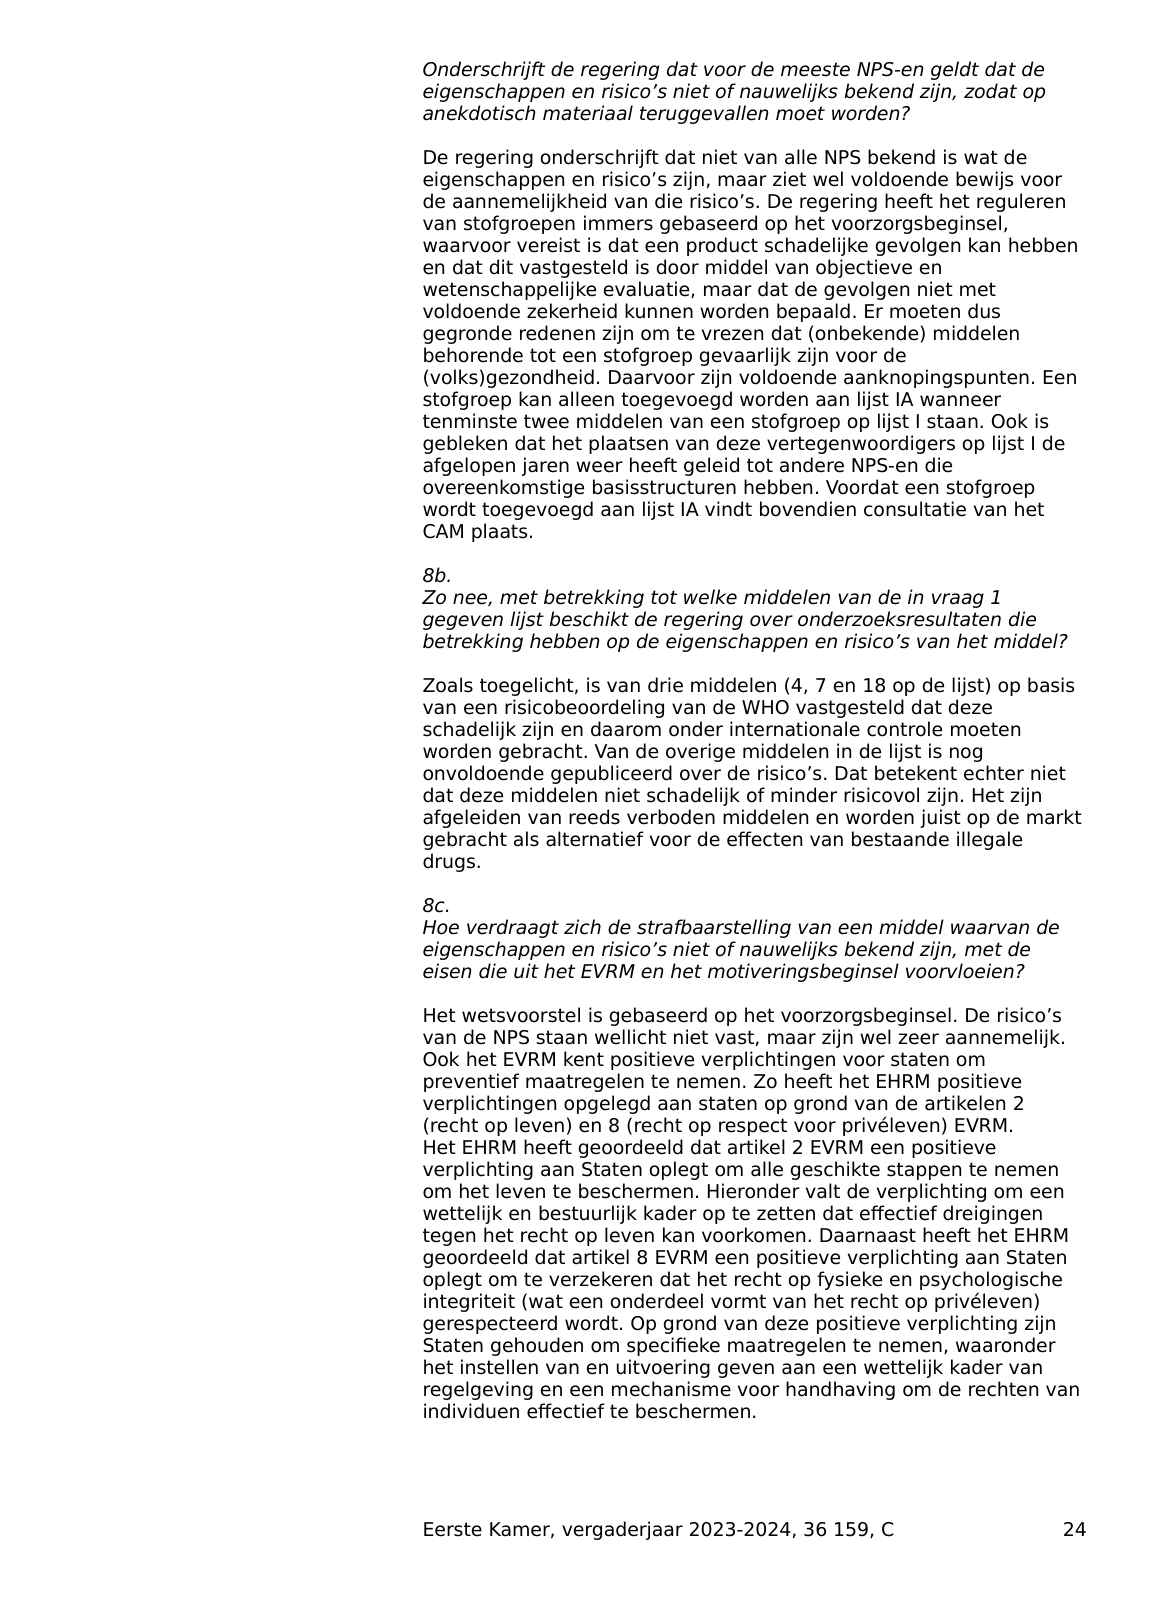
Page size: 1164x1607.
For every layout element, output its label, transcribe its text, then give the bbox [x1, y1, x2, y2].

text Het wetsvoorstel is gebaseerd op het voorzorgsbeginsel. De risico’s van de NPS staan wellicht niet vast, maar zijn wel zeer aannemelijk. Ook het EVRM kent positieve verplichtingen voor staten om preventief maatregelen te nemen. Zo heeft het EHRM positieve verplichtingen opgelegd aan staten op grond van de artikelen 2 (recht op leven) en 8 (recht op respect voor privéleven) EVRM. [422, 1005, 1087, 1137]
text Zoals toegelicht, is van drie middelen (4, 7 en 18 op de lijst) op basis van een risicobeoordeling van de WHO vastgesteld dat deze schadelijk zijn en daarom onder internationale controle moeten worden gebracht. Van de overige middelen in de lijst is nog onvoldoende gepubliceerd over de risico’s. Dat betekent echter niet dat deze middelen niet schadelijk of minder risicovol zijn. Het zijn afgeleiden van reeds verboden middelen en worden juist op de markt gebracht als alternatief voor de effecten van bestaande illegale drugs. [422, 675, 1087, 873]
text Zo nee, met betrekking tot welke middelen van de in vraag 1 gegeven lijst beschikt de regering over onderzoeksresultaten die betrekking hebben op de eigenschappen en risico’s van het middel? [422, 587, 1087, 653]
text Onderschrijft de regering dat voor de meeste NPS-en geldt dat de eigenschappen en risico’s niet of nauwelijks bekend zijn, zodat op anekdotisch materiaal teruggevallen moet worden? [422, 59, 1087, 125]
text Het EHRM heeft geoordeeld dat artikel 2 EVRM een positieve verplichting aan Staten oplegt om alle geschikte stappen te nemen om het leven te beschermen. Hieronder valt de verplichting om een wettelijk en bestuurlijk kader op te zetten dat effectief dreigingen tegen het recht op leven kan voorkomen. Daarnaast heeft het EHRM geoordeeld dat artikel 8 EVRM een positieve verplichting aan Staten oplegt om te verzekeren dat het recht op fysieke en psychologische integriteit (wat een onderdeel vormt van het recht op privéleven) gerespecteerd wordt. Op grond van deze positieve verplichting zijn Staten gehouden om specifieke maatregelen te nemen, waaronder het instellen van en uitvoering geven aan een wettelijk kader van regelgeving en een mechanisme voor handhaving om de rechten van individuen effectief te beschermen. [422, 1137, 1087, 1423]
text 8b. [422, 565, 1087, 587]
text De regering onderschrijft dat niet van alle NPS bekend is wat de eigenschappen en risico’s zijn, maar ziet wel voldoende bewijs voor de aannemelijkheid van die risico’s. De regering heeft het reguleren van stofgroepen immers gebaseerd op het voorzorgsbeginsel, waarvoor vereist is dat een product schadelijke gevolgen kan hebben en dat dit vastgesteld is door middel van objectieve en wetenschappelijke evaluatie, maar dat de gevolgen niet met voldoende zekerheid kunnen worden bepaald. Er moeten dus gegronde redenen zijn om te vrezen dat (onbekende) middelen behorende tot een stofgroep gevaarlijk zijn voor de (volks)gezondheid. Daarvoor zijn voldoende aanknopingspunten. Een stofgroep kan alleen toegevoegd worden aan lijst IA wanneer tenminste twee middelen van een stofgroep op lijst I staan. Ook is gebleken dat het plaatsen van deze vertegenwoordigers op lijst I de afgelopen jaren weer heeft geleid tot andere NPS-en die overeenkomstige basisstructuren hebben. Voordat een stofgroep wordt toegevoegd aan lijst IA vindt bovendien consultatie van het CAM plaats. [422, 147, 1087, 543]
text 8c. [422, 895, 1087, 917]
text Hoe verdraagt zich de strafbaarstelling van een middel waarvan de eigenschappen en risico’s niet of nauwelijks bekend zijn, met de eisen die uit het EVRM en het motiveringsbeginsel voorvloeien? [422, 917, 1087, 983]
